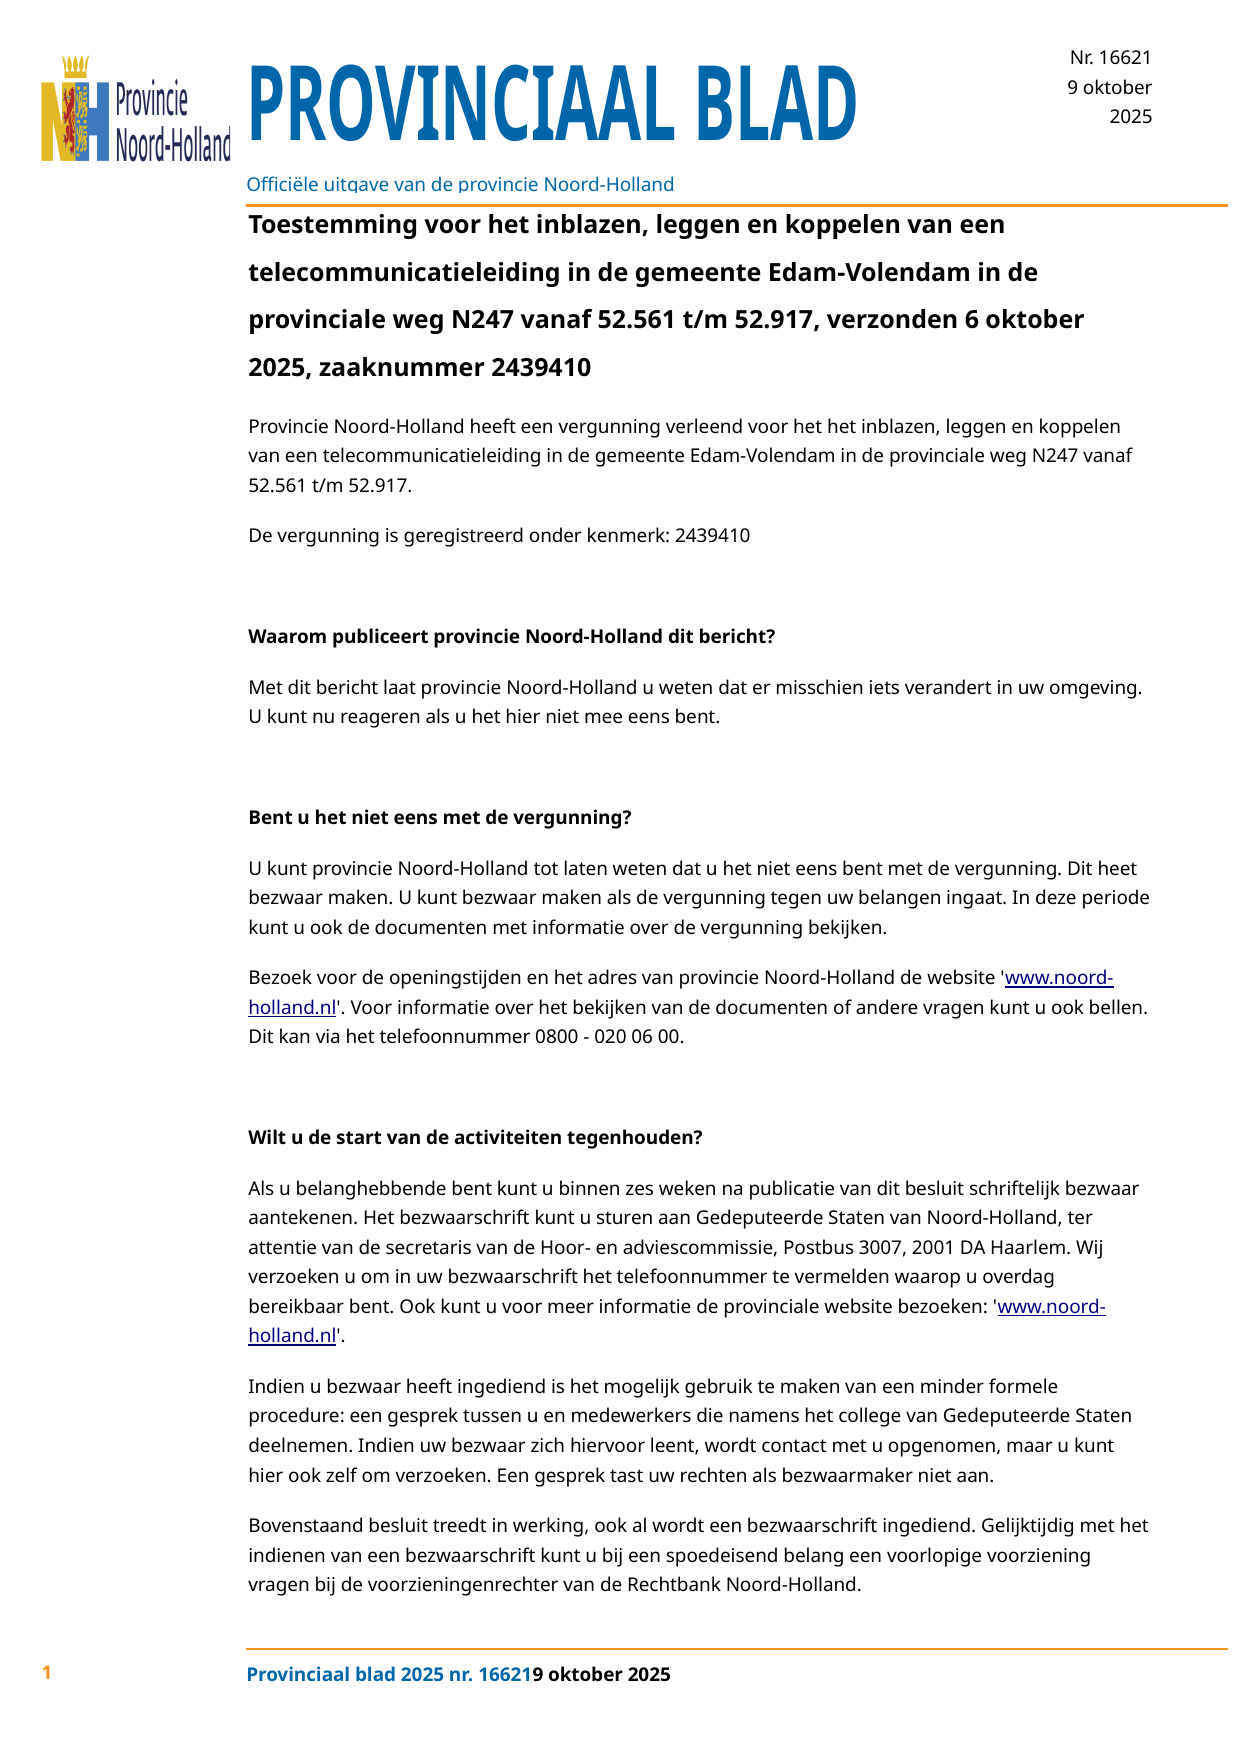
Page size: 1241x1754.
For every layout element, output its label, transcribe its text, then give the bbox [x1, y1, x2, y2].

text Bovenstaand besluit treedt in werking, ook al wordt een bezwaarschrift ingediend. Gelijktijdig met het indienen van een bezwaarschrift kunt u bij een spoedeisend belang een voorlopige voorziening vragen bij de voorzieningenrechter van de Rechtbank Noord-Holland. [248, 1512, 1152, 1597]
text Bent u het niet eens met de vergunning? [248, 804, 1152, 830]
text Waarom publiceert provincie Noord-Holland dit bericht? [248, 623, 1152, 649]
text Provincie Noord-Holland heeft een vergunning verleend voor het het inblazen, leggen en koppelen van een telecommunicatieleiding in de gemeente Edam-Volendam in de provinciale weg N247 vanaf 52.561 t/m 52.917. [248, 413, 1152, 498]
text Wilt u de start van de activiteiten tegenhouden? [248, 1124, 1152, 1150]
picture [41, 47, 231, 172]
text Bezoek voor de openingstijden en het adres van provincie Noord-Holland de website 'www.noord-holland.nl'. Voor informatie over het bekijken van de documenten of andere vragen kunt u ook bellen. Dit kan via het telefoonnummer 0800 - 020 06 00. [248, 964, 1152, 1049]
text U kunt provincie Noord-Holland tot laten weten dat u het niet eens bent met de vergunning. Dit heet bezwaar maken. U kunt bezwaar maken als de vergunning tegen uw belangen ingaat. In deze periode kunt u ook de documenten met informatie over de vergunning bekijken. [248, 855, 1152, 940]
text Toestemming voor het inblazen, leggen en koppelen van een telecommunicatieleiding in de gemeente Edam-Volendam in de provinciale weg N247 vanaf 52.561 t/m 52.917, verzonden 6 oktober 2025, zaaknummer 2439410 [248, 207, 1152, 384]
text Met dit bericht laat provincie Noord-Holland u weten dat er misschien iets verandert in uw omgeving. U kunt nu reageren als u het hier niet mee eens bent. [248, 674, 1152, 729]
text Indien u bezwaar heeft ingediend is het mogelijk gebruik te maken van een minder formele procedure: een gesprek tussen u en medewerkers die namens het college van Gedeputeerde Staten deelnemen. Indien uw bezwaar zich hiervoor leent, wordt contact met u opgenomen, maar u kunt hier ook zelf om verzoeken. Een gesprek tast uw rechten als bezwaarmaker niet aan. [248, 1373, 1152, 1488]
text Als u belanghebbende bent kunt u binnen zes weken na publicatie van dit besluit schriftelijk bezwaar aantekenen. Het bezwaarschrift kunt u sturen aan Gedeputeerde Staten van Noord-Holland, ter attentie van de secretaris van de Hoor- en adviescommissie, Postbus 3007, 2001 DA Haarlem. Wij verzoeken u om in uw bezwaarschrift het telefoonnummer te vermelden waarop u overdag bereikbaar bent. Ook kunt u voor meer informatie de provinciale website bezoeken: 'www.noord-holland.nl'. [248, 1175, 1152, 1348]
text De vergunning is geregistreerd onder kenmerk: 2439410 [248, 523, 1152, 548]
